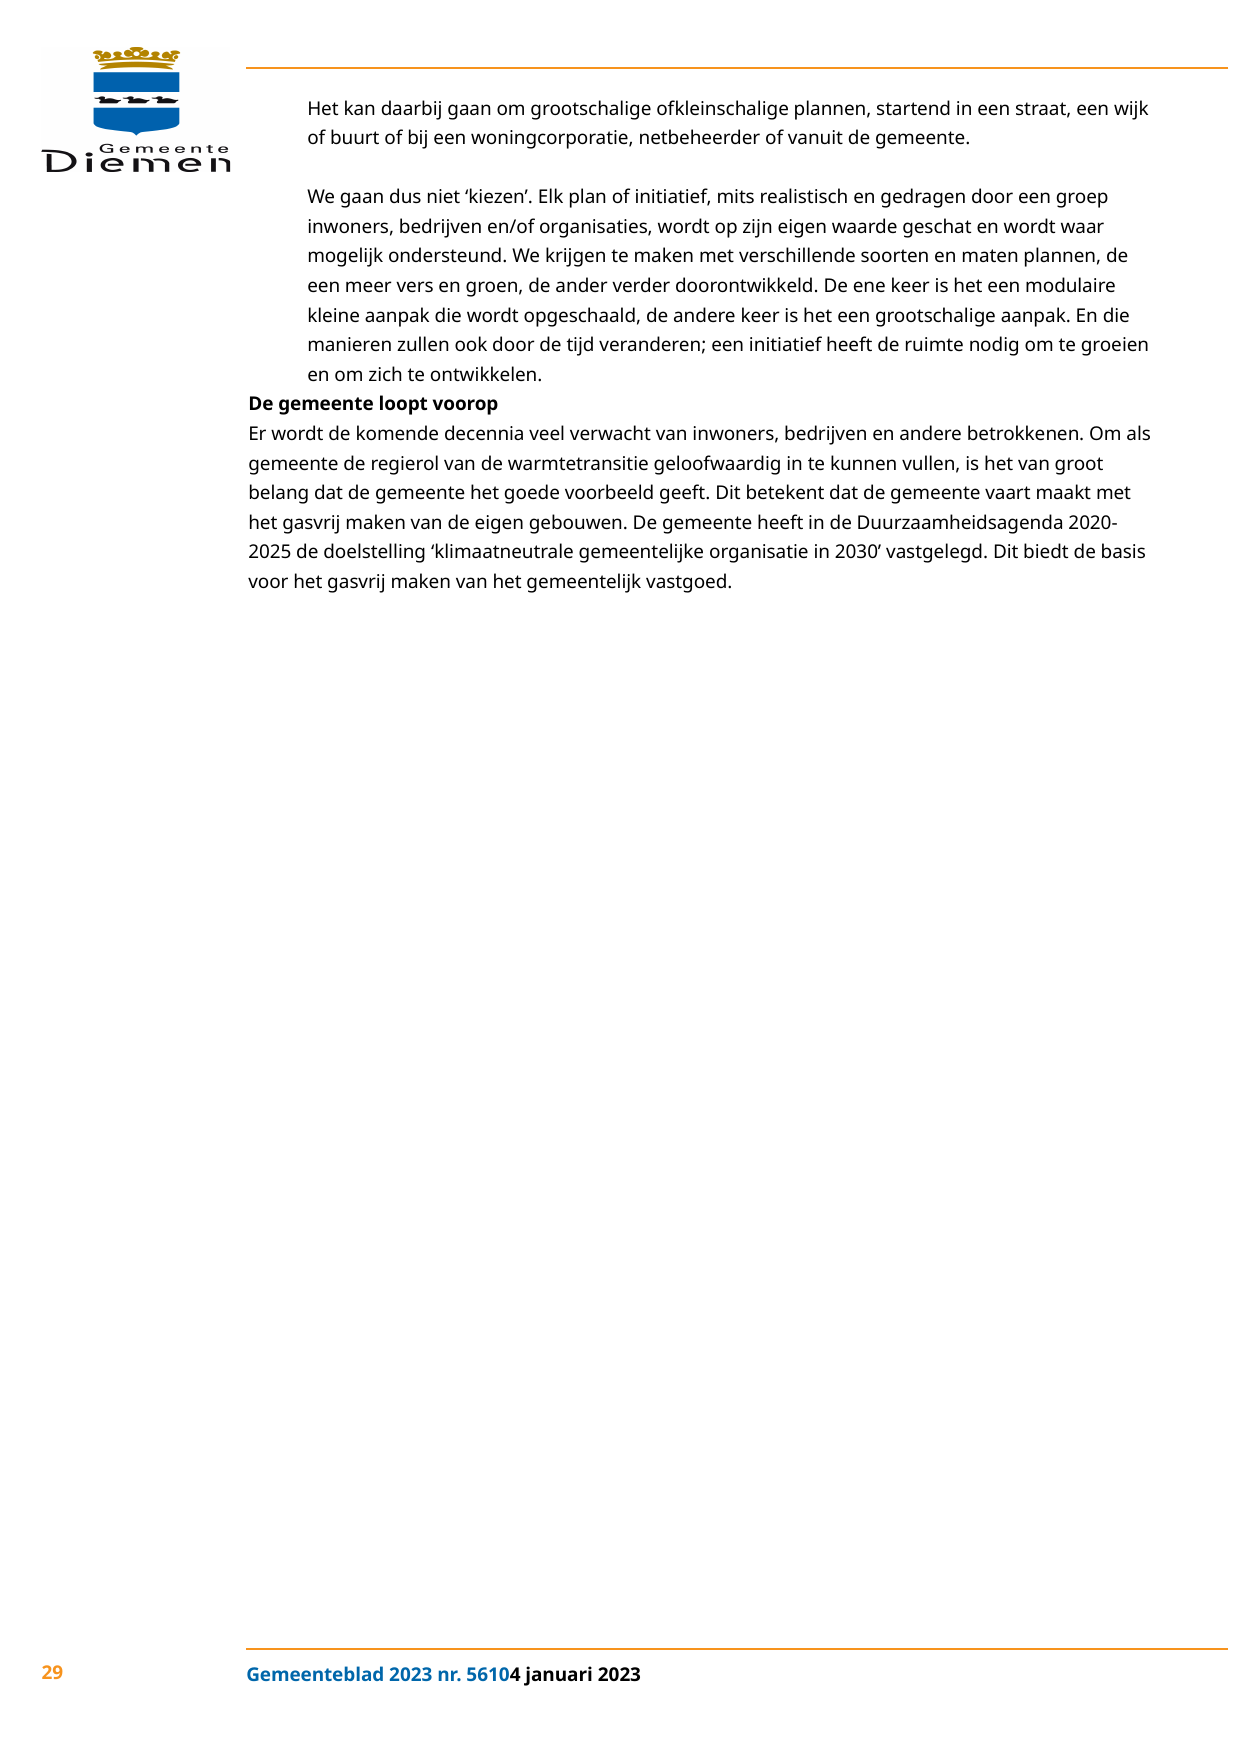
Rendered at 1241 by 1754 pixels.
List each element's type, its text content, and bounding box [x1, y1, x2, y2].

text Er wordt de komende decennia veel verwacht van inwoners, bedrijven en andere betrokkenen. Om als gemeente de regierol van de warmtetransitie geloofwaardig in te kunnen vullen, is het van groot belang dat de gemeente het goede voorbeeld geeft. Dit betekent dat de gemeente vaart maakt met het gasvrij maken van de eigen gebouwen. De gemeente heeft in de Duurzaamheidsagenda 2020-2025 de doelstelling ‘klimaatneutrale gemeentelijke organisatie in 2030’ vastgelegd. Dit biedt de basis voor het gasvrij maken van het gemeentelijk vastgoed. [248, 420, 1152, 594]
list Het kan daarbij gaan om grootschalige ofkleinschalige plannen, startend in een straat, een wijk of buurt of bij een woningcorporatie, netbeheerder of vanuit de gemeente. [248, 95, 1152, 150]
picture [41, 47, 231, 172]
text De gemeente loopt voorop [248, 391, 1152, 416]
list We gaan dus niet ‘kiezen’. Elk plan of initiatief, mits realistisch en gedragen door een groep inwoners, bedrijven en/of organisaties, wordt op zijn eigen waarde geschat en wordt waar mogelijk ondersteund. We krijgen te maken met verschillende soorten en maten plannen, de een meer vers en groen, de ander verder doorontwikkeld. De ene keer is het een modulaire kleine aanpak die wordt opgeschaald, de andere keer is het een grootschalige aanpak. En die manieren zullen ook door de tijd veranderen; een initiatief heeft de ruimte nodig om te groeien en om zich te ontwikkelen. [248, 183, 1152, 387]
